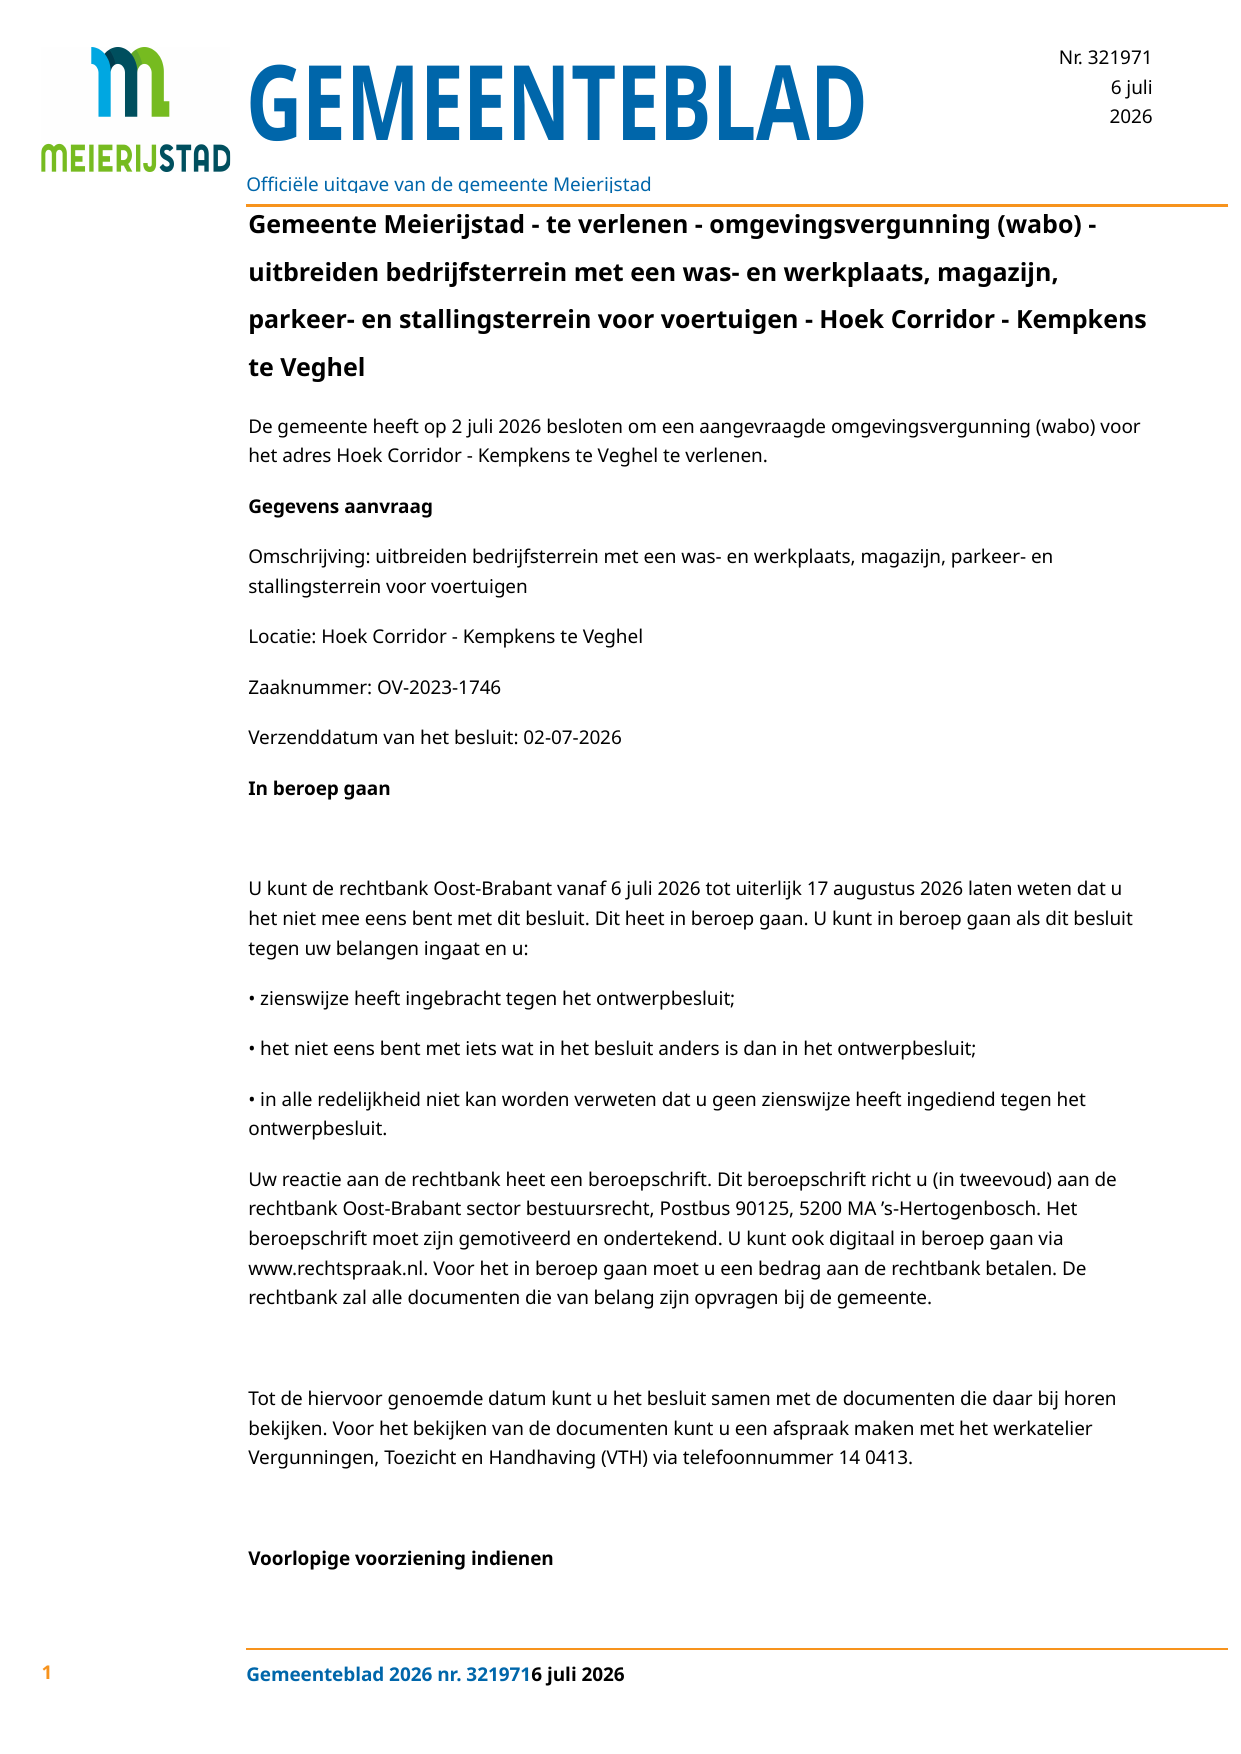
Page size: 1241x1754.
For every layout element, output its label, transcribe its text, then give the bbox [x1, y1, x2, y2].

text Uw reactie aan de rechtbank heet een beroepschrift. Dit beroepschrift richt u (in tweevoud) aan de rechtbank Oost-Brabant sector bestuursrecht, Postbus 90125, 5200 MA ’s-Hertogenbosch. Het beroepschrift moet zijn gemotiveerd en ondertekend. U kunt ook digitaal in beroep gaan via www.rechtspraak.nl. Voor het in beroep gaan moet u een bedrag aan de rechtbank betalen. De rechtbank zal alle documenten die van belang zijn opvragen bij de gemeente. [248, 1166, 1152, 1310]
text In beroep gaan [248, 775, 1152, 801]
text Locatie: Hoek Corridor - Kempkens te Veghel [248, 623, 1152, 649]
picture [41, 47, 231, 172]
text • zienswijze heeft ingebracht tegen het ontwerpbesluit; [248, 985, 1152, 1011]
text U kunt de rechtbank Oost-Brabant vanaf 6 juli 2026 tot uiterlijk 17 augustus 2026 laten weten dat u het niet mee eens bent met dit besluit. Dit heet in beroep gaan. U kunt in beroep gaan als dit besluit tegen uw belangen ingaat en u: [248, 876, 1152, 961]
text Voorlopige voorziening indienen [248, 1545, 1152, 1571]
text Zaaknummer: OV-2023-1746 [248, 674, 1152, 700]
text Verzenddatum van het besluit: 02-07-2026 [248, 724, 1152, 750]
text • het niet eens bent met iets wat in het besluit anders is dan in het ontwerpbesluit; [248, 1036, 1152, 1061]
text Gemeente Meierijstad - te verlenen - omgevingsvergunning (wabo) - uitbreiden bedrijfsterrein met een was- en werkplaats, magazijn, parkeer- en stallingsterrein voor voertuigen - Hoek Corridor - Kempkens te Veghel [248, 207, 1152, 384]
text De gemeente heeft op 2 juli 2026 besloten om een aangevraagde omgevingsvergunning (wabo) voor het adres Hoek Corridor - Kempkens te Veghel te verlenen. [248, 413, 1152, 468]
text • in alle redelijkheid niet kan worden verweten dat u geen zienswijze heeft ingediend tegen het ontwerpbesluit. [248, 1086, 1152, 1141]
text Omschrijving: uitbreiden bedrijfsterrein met een was- en werkplaats, magazijn, parkeer- en stallingsterrein voor voertuigen [248, 543, 1152, 599]
text Gegevens aanvraag [248, 493, 1152, 519]
text Tot de hiervoor genoemde datum kunt u het besluit samen met de documenten die daar bij horen bekijken. Voor het bekijken van de documenten kunt u een afspraak maken met het werkatelier Vergunningen, Toezicht en Handhaving (VTH) via telefoonnummer 14 0413. [248, 1385, 1152, 1470]
